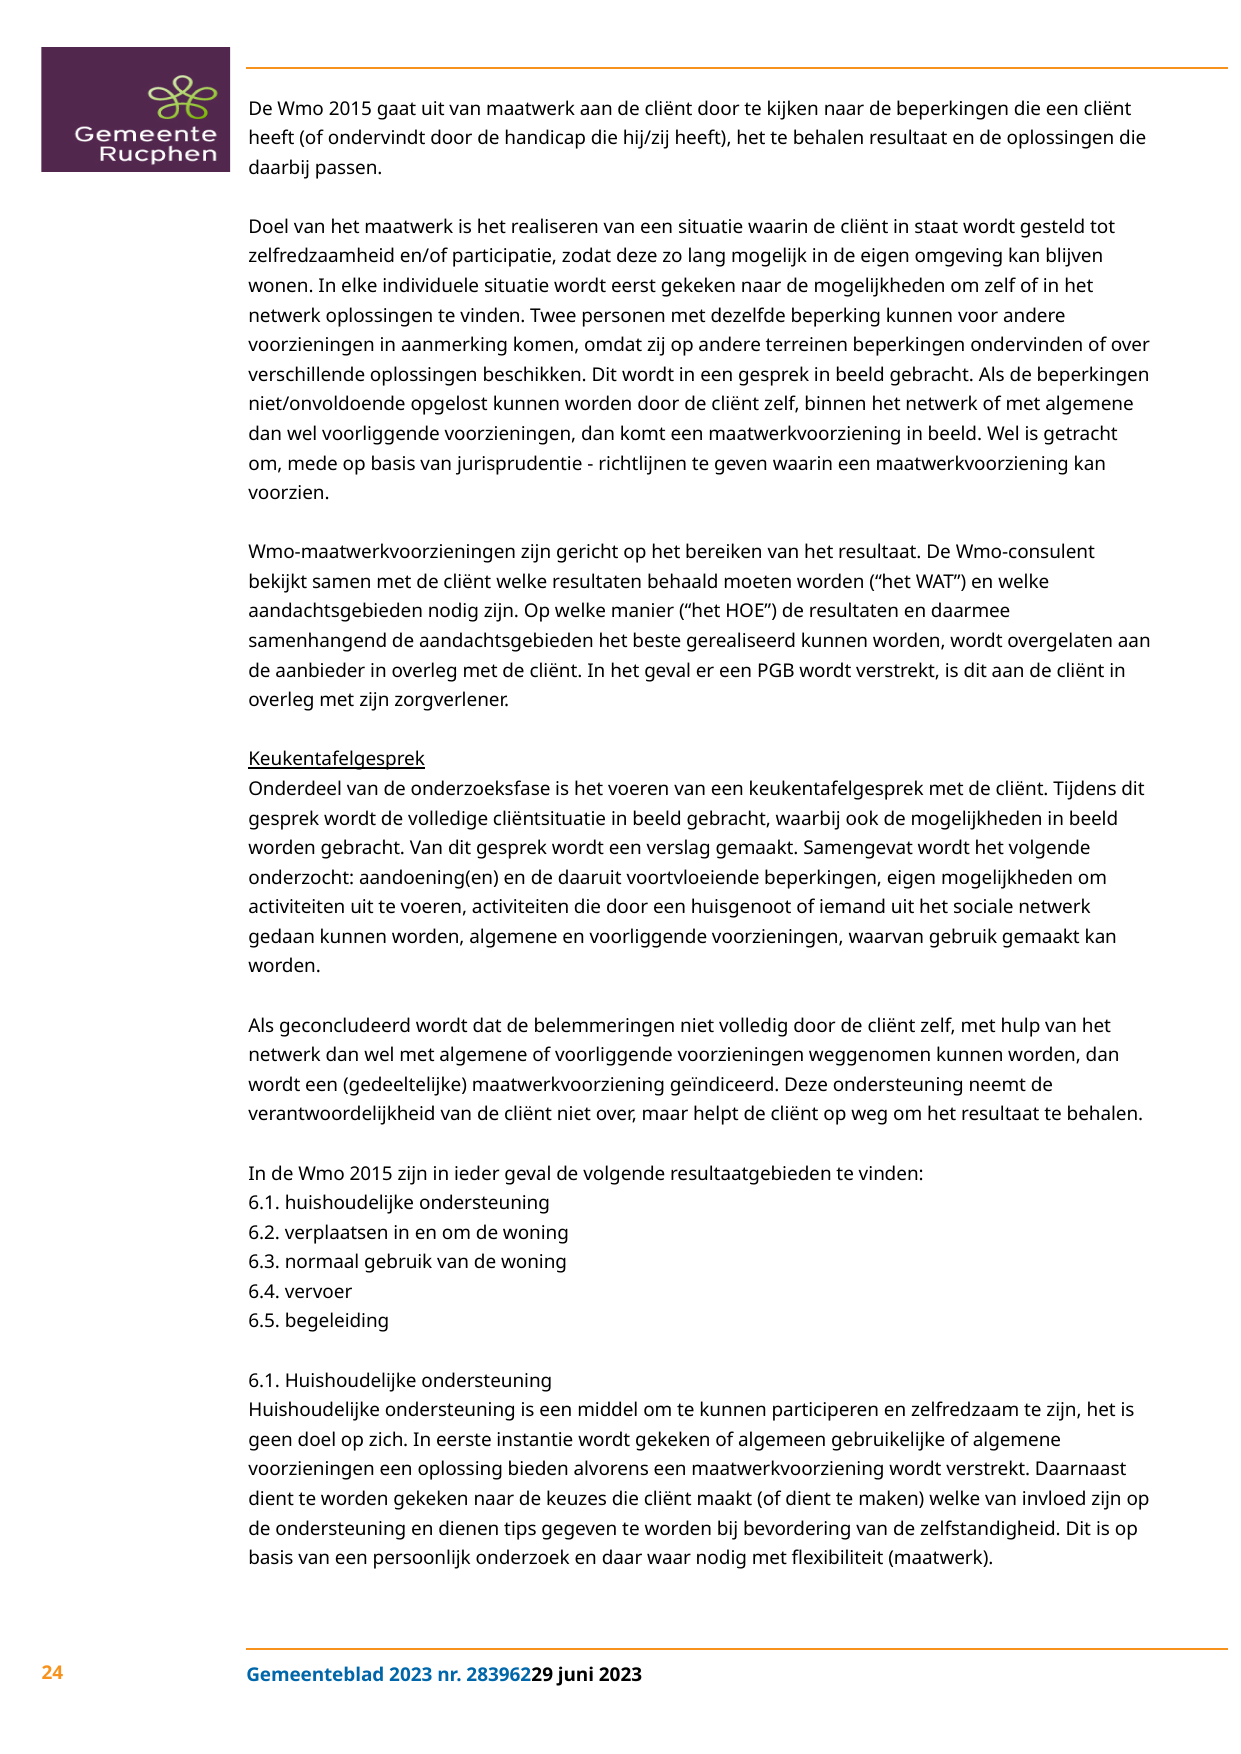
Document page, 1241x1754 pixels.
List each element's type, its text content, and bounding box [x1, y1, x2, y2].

text De Wmo 2015 gaat uit van maatwerk aan de cliënt door te kijken naar de beperkingen die een cliënt heeft (of ondervindt door de handicap die hij/zij heeft), het te behalen resultaat en de oplossingen die daarbij passen. [248, 95, 1152, 180]
text 6.3. normaal gebruik van de woning [248, 1248, 1152, 1274]
text 6.1. Huishoudelijke ondersteuning [248, 1367, 1152, 1393]
text Onderdeel van de onderzoeksfase is het voeren van een keukentafelgesprek met de cliënt. Tijdens dit gesprek wordt de volledige cliëntsituatie in beeld gebracht, waarbij ook de mogelijkheden in beeld worden gebracht. Van dit gesprek wordt een verslag gemaakt. Samengevat wordt het volgende onderzocht: aandoening(en) en de daaruit voortvloeiende beperkingen, eigen mogelijkheden om activiteiten uit te voeren, activiteiten die door een huisgenoot of iemand uit het sociale netwerk gedaan kunnen worden, algemene en voorliggende voorzieningen, waarvan gebruik gemaakt kan worden. [248, 775, 1152, 978]
text Huishoudelijke ondersteuning is een middel om te kunnen participeren en zelfredzaam te zijn, het is geen doel op zich. In eerste instantie wordt gekeken of algemeen gebruikelijke of algemene voorzieningen een oplossing bieden alvorens een maatwerkvoorziening wordt verstrekt. Daarnaast dient te worden gekeken naar de keuzes die cliënt maakt (of dient te maken) welke van invloed zijn op de ondersteuning en dienen tips gegeven te worden bij bevordering van de zelfstandigheid. Dit is op basis van een persoonlijk onderzoek en daar waar nodig met flexibiliteit (maatwerk). [248, 1396, 1152, 1570]
text Wmo-maatwerkvoorzieningen zijn gericht op het bereiken van het resultaat. De Wmo-consulent bekijkt samen met de cliënt welke resultaten behaald moeten worden (“het WAT”) en welke aandachtsgebieden nodig zijn. Op welke manier (“het HOE”) de resultaten en daarmee samenhangend de aandachtsgebieden het beste gerealiseerd kunnen worden, wordt overgelaten aan de aanbieder in overleg met de cliënt. In het geval er een PGB wordt verstrekt, is dit aan de cliënt in overleg met zijn zorgverlener. [248, 538, 1152, 712]
text Doel van het maatwerk is het realiseren van een situatie waarin de cliënt in staat wordt gesteld tot zelfredzaamheid en/of participatie, zodat deze zo lang mogelijk in de eigen omgeving kan blijven wonen. In elke individuele situatie wordt eerst gekeken naar de mogelijkheden om zelf of in het netwerk oplossingen te vinden. Twee personen met dezelfde beperking kunnen voor andere voorzieningen in aanmerking komen, omdat zij op andere terreinen beperkingen ondervinden of over verschillende oplossingen beschikken. Dit wordt in een gesprek in beeld gebracht. Als de beperkingen niet/onvoldoende opgelost kunnen worden door de cliënt zelf, binnen het netwerk of met algemene dan wel voorliggende voorzieningen, dan komt een maatwerkvoorziening in beeld. Wel is getracht om, mede op basis van jurisprudentie - richtlijnen te geven waarin een maatwerkvoorziening kan voorzien. [248, 213, 1152, 505]
picture [41, 47, 231, 172]
text 6.5. begeleiding [248, 1308, 1152, 1333]
text 6.4. vervoer [248, 1278, 1152, 1304]
text 6.1. huishoudelijke ondersteuning [248, 1189, 1152, 1215]
text In de Wmo 2015 zijn in ieder geval de volgende resultaatgebieden te vinden: [248, 1160, 1152, 1186]
text 6.2. verplaatsen in en om de woning [248, 1219, 1152, 1245]
text Keukentafelgesprek [248, 746, 1152, 771]
text Als geconcludeerd wordt dat de belemmeringen niet volledig door de cliënt zelf, met hulp van het netwerk dan wel met algemene of voorliggende voorzieningen weggenomen kunnen worden, dan wordt een (gedeeltelijke) maatwerkvoorziening geïndiceerd. Deze ondersteuning neemt de verantwoordelijkheid van de cliënt niet over, maar helpt de cliënt op weg om het resultaat te behalen. [248, 1012, 1152, 1126]
